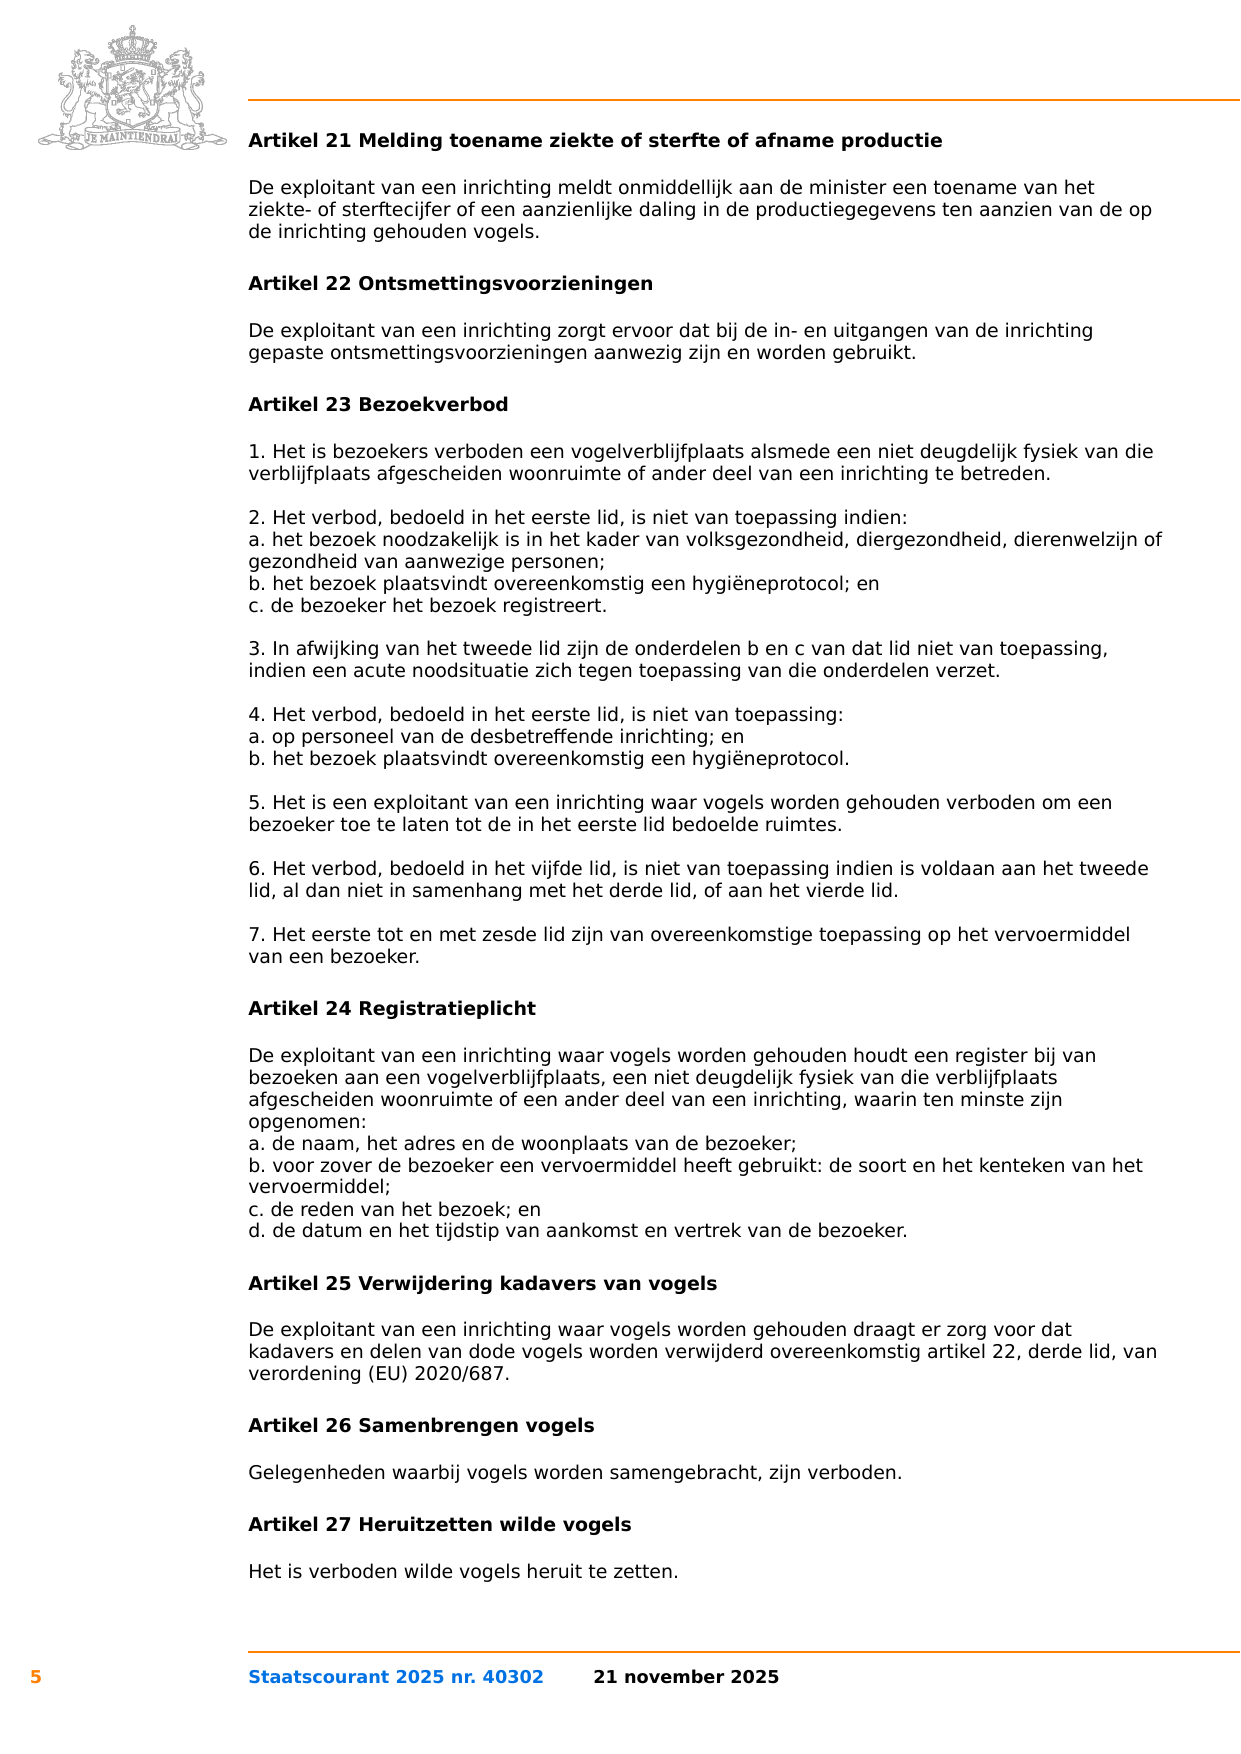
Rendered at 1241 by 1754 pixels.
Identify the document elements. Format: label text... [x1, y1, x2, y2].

text b. het bezoek plaatsvindt overeenkomstig een hygiëneprotocol; en [248, 572, 1163, 594]
text 3. In afwijking van het tweede lid zijn de onderdelen b en c van dat lid niet van toepassing, indien een acute noodsituatie zich tegen toepassing van die onderdelen verzet. [248, 638, 1163, 682]
text 4. Het verbod, bedoeld in het eerste lid, is niet van toepassing: [248, 704, 1163, 726]
text Het is verboden wilde vogels heruit te zetten. [248, 1561, 1163, 1583]
subtitle Artikel 27 Heruitzetten wilde vogels [248, 1514, 1163, 1536]
text 5. Het is een exploitant van een inrichting waar vogels worden gehouden verboden om een bezoeker toe te laten tot de in het eerste lid bedoelde ruimtes. [248, 792, 1163, 836]
subtitle Artikel 24 Registratieplicht [248, 998, 1163, 1019]
text 2. Het verbod, bedoeld in het eerste lid, is niet van toepassing indien: [248, 507, 1163, 528]
text b. voor zover de bezoeker een vervoermiddel heeft gebruikt: de soort en het kenteken van het vervoermiddel; [248, 1154, 1163, 1198]
subtitle Artikel 21 Melding toename ziekte of sterfte of afname productie [248, 130, 1163, 152]
text c. de bezoeker het bezoek registreert. [248, 594, 1163, 616]
text a. de naam, het adres en de woonplaats van de bezoeker; [248, 1132, 1163, 1154]
subtitle Artikel 22 Ontsmettingsvoorzieningen [248, 273, 1163, 295]
text Gelegenheden waarbij vogels worden samengebracht, zijn verboden. [248, 1462, 1163, 1484]
text De exploitant van een inrichting meldt onmiddellijk aan de minister een toename van het ziekte- of sterftecijfer of een aanzienlijke daling in de productiegegevens ten aanzien van de op de inrichting gehouden vogels. [248, 177, 1163, 243]
subtitle Artikel 25 Verwijdering kadavers van vogels [248, 1272, 1163, 1294]
text b. het bezoek plaatsvindt overeenkomstig een hygiëneprotocol. [248, 748, 1163, 770]
text 6. Het verbod, bedoeld in het vijfde lid, is niet van toepassing indien is voldaan aan het tweede lid, al dan niet in samenhang met het derde lid, of aan het vierde lid. [248, 858, 1163, 902]
subtitle Artikel 23 Bezoekverbod [248, 394, 1163, 416]
text a. het bezoek noodzakelijk is in het kader van volksgezondheid, diergezondheid, dierenwelzijn of gezondheid van aanwezige personen; [248, 528, 1163, 572]
text 7. Het eerste tot en met zesde lid zijn van overeenkomstige toepassing op het vervoermiddel van een bezoeker. [248, 924, 1163, 968]
text De exploitant van een inrichting waar vogels worden gehouden draagt er zorg voor dat kadavers en delen van dode vogels worden verwijderd overeenkomstig artikel 22, derde lid, van verordening (EU) 2020/687. [248, 1319, 1163, 1385]
text d. de datum en het tijdstip van aankomst en vertrek van de bezoeker. [248, 1220, 1163, 1242]
subtitle Artikel 26 Samenbrengen vogels [248, 1415, 1163, 1437]
text 1. Het is bezoekers verboden een vogelverblijfplaats alsmede een niet deugdelijk fysiek van die verblijfplaats afgescheiden woonruimte of ander deel van een inrichting te betreden. [248, 441, 1163, 485]
text De exploitant van een inrichting zorgt ervoor dat bij de in- en uitgangen van de inrichting gepaste ontsmettingsvoorzieningen aanwezig zijn en worden gebruikt. [248, 320, 1163, 364]
picture [38, 25, 227, 150]
text a. op personeel van de desbetreffende inrichting; en [248, 726, 1163, 748]
text c. de reden van het bezoek; en [248, 1198, 1163, 1220]
text De exploitant van een inrichting waar vogels worden gehouden houdt een register bij van bezoeken aan een vogelverblijfplaats, een niet deugdelijk fysiek van die verblijfplaats afgescheiden woonruimte of een ander deel van een inrichting, waarin ten minste zijn opgenomen: [248, 1044, 1163, 1132]
